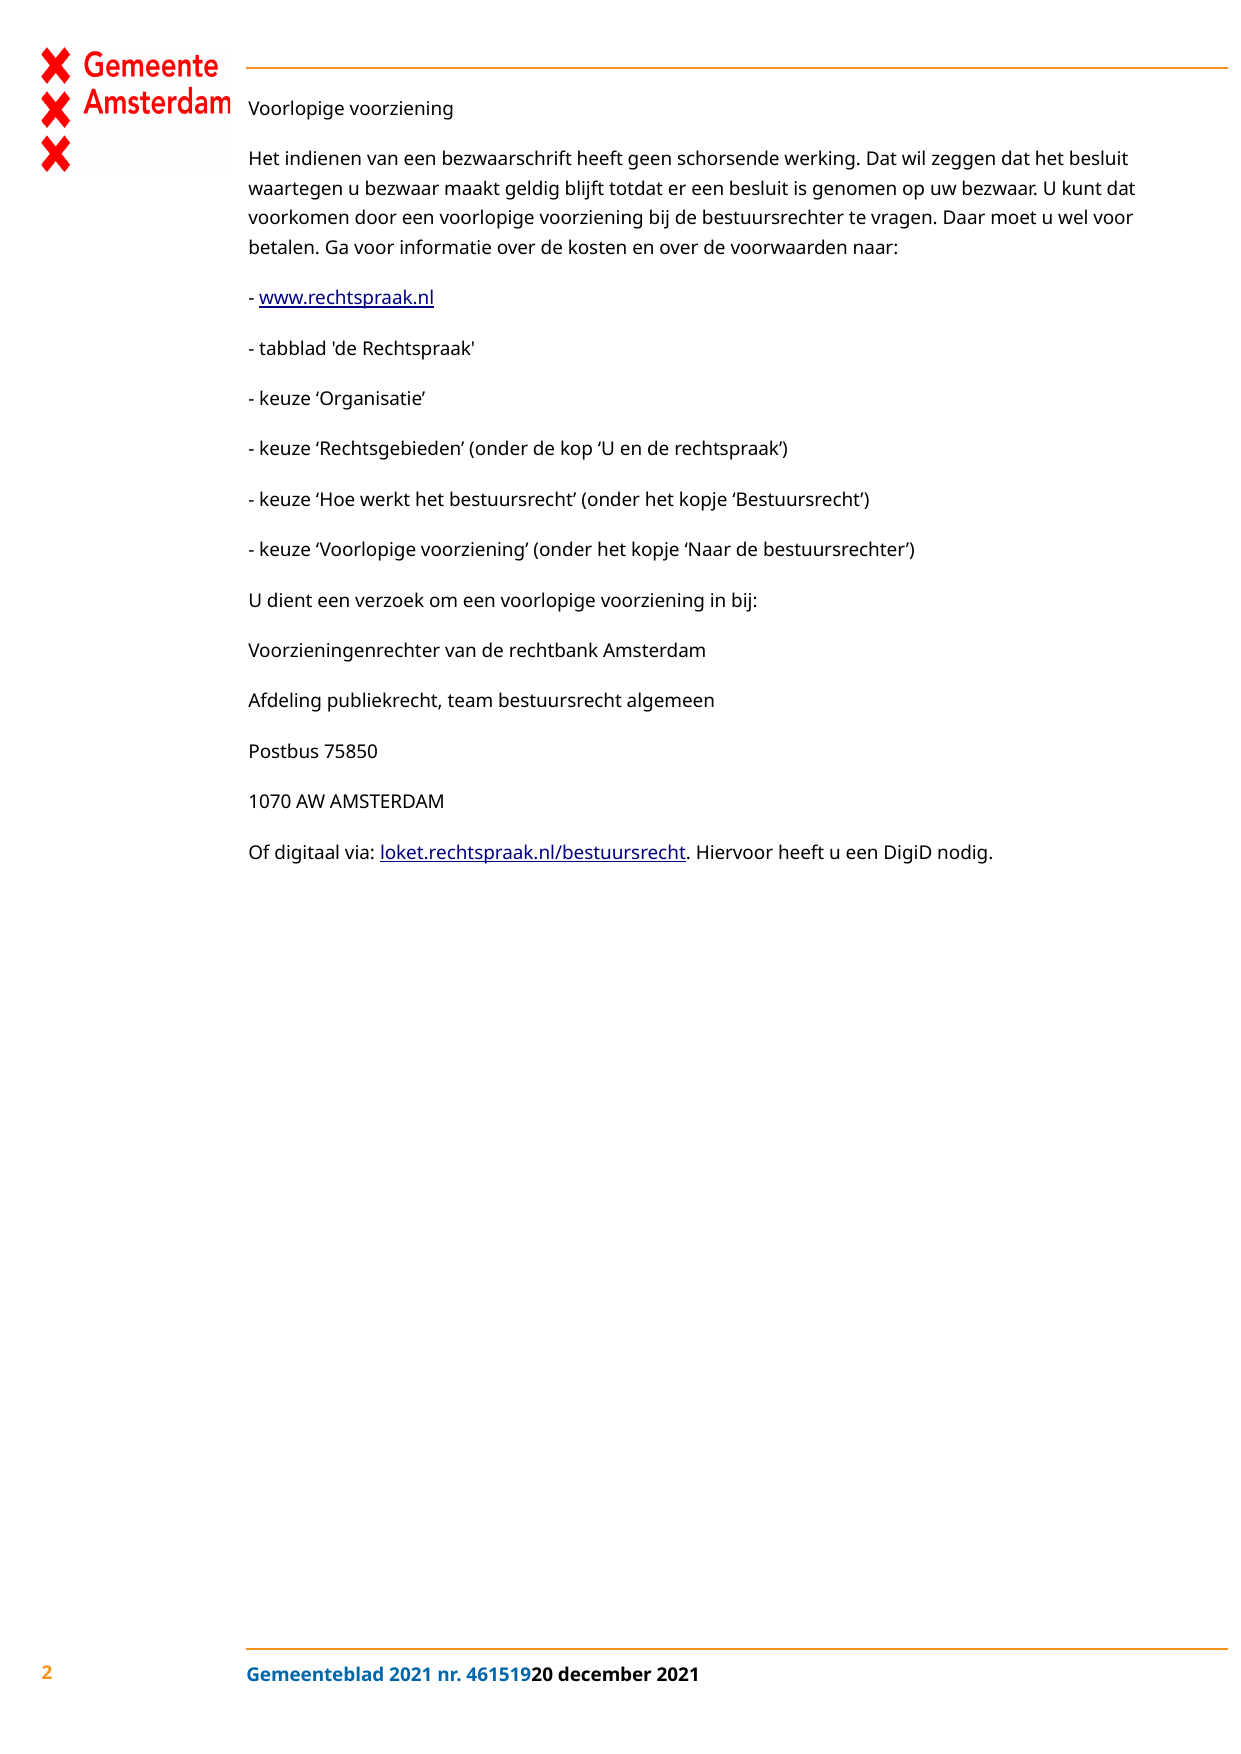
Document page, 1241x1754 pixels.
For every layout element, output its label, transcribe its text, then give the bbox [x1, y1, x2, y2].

picture [41, 47, 231, 172]
text Of digitaal via: loket.rechtspraak.nl/bestuursrecht. Hiervoor heeft u een DigiD nodig. [248, 839, 1152, 865]
text - keuze ‘Hoe werkt het bestuursrecht’ (onder het kopje ‘Bestuursrecht’) [248, 486, 1152, 512]
text Afdeling publiekrecht, team bestuursrecht algemeen [248, 688, 1152, 713]
text Postbus 75850 [248, 738, 1152, 764]
text Voorlopige voorziening [248, 95, 1152, 121]
text - keuze ‘Voorlopige voorziening’ (onder het kopje ‘Naar de bestuursrechter’) [248, 536, 1152, 562]
text Het indienen van een bezwaarschrift heeft geen schorsende werking. Dat wil zeggen dat het besluit waartegen u bezwaar maakt geldig blijft totdat er een besluit is genomen op uw bezwaar. U kunt dat voorkomen door een voorlopige voorziening bij de bestuursrechter te vragen. Daar moet u wel voor betalen. Ga voor informatie over de kosten en over de voorwaarden naar: [248, 145, 1152, 260]
text 1070 AW AMSTERDAM [248, 788, 1152, 814]
text U dient een verzoek om een voorlopige voorziening in bij: [248, 587, 1152, 613]
text - keuze ‘Organisatie’ [248, 385, 1152, 411]
text Voorzieningenrechter van de rechtbank Amsterdam [248, 637, 1152, 663]
text - keuze ‘Rechtsgebieden’ (onder de kop ‘U en de rechtspraak’) [248, 436, 1152, 461]
text - tabblad 'de Rechtspraak' [248, 335, 1152, 361]
text - www.rechtspraak.nl [248, 284, 1152, 310]
